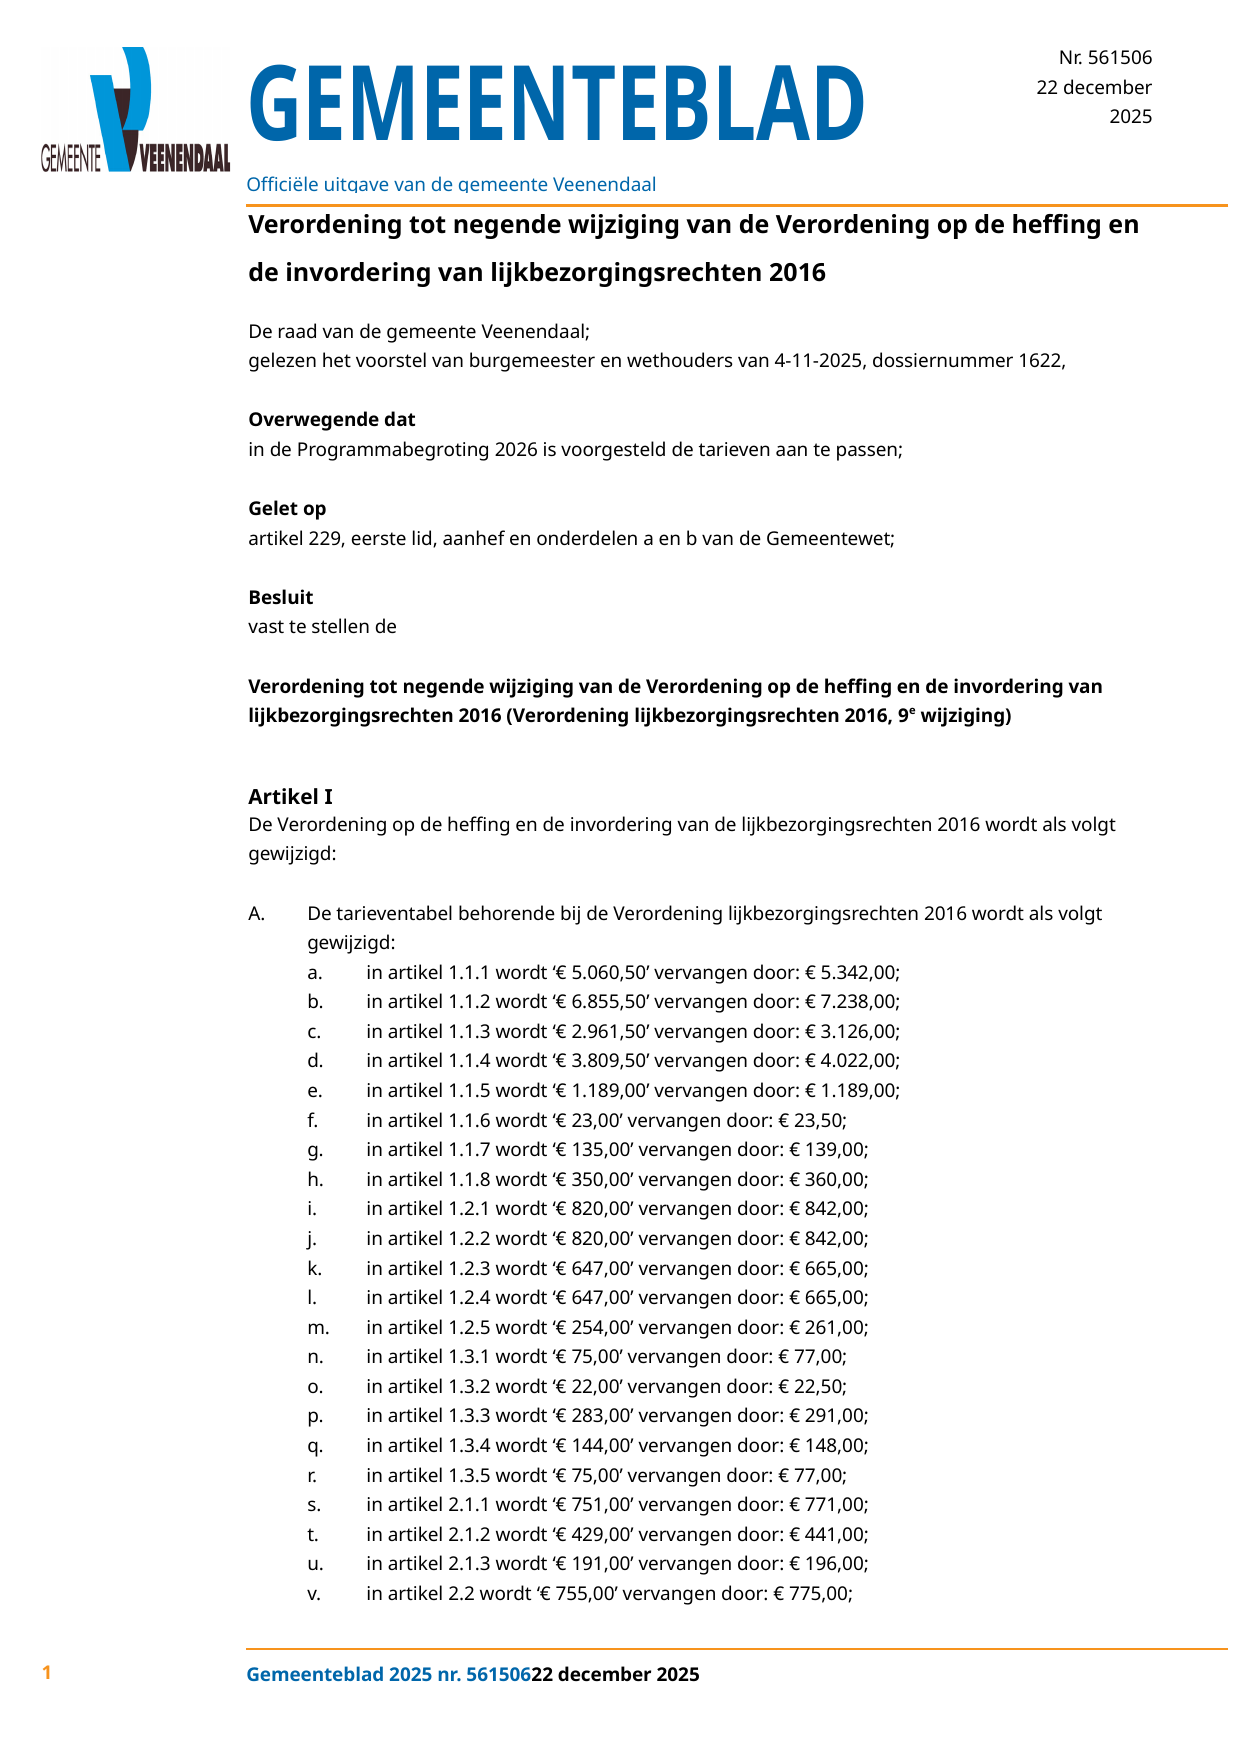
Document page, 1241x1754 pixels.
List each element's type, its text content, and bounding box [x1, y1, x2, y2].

list in artikel 1.2.2 wordt ‘€ 820,00’ vervangen door: € 842,00; [307, 1225, 1152, 1251]
list in artikel 2.1.1 wordt ‘€ 751,00’ vervangen door: € 771,00; [307, 1491, 1152, 1517]
list in artikel 1.2.1 wordt ‘€ 820,00’ vervangen door: € 842,00; [307, 1196, 1152, 1221]
list in artikel 1.3.3 wordt ‘€ 283,00’ vervangen door: € 291,00; [307, 1403, 1152, 1428]
list in artikel 1.1.8 wordt ‘€ 350,00’ vervangen door: € 360,00; [307, 1166, 1152, 1192]
list in artikel 2.1.2 wordt ‘€ 429,00’ vervangen door: € 441,00; [307, 1521, 1152, 1547]
list in artikel 1.1.4 wordt ‘€ 3.809,50’ vervangen door: € 4.022,00; [307, 1048, 1152, 1073]
list De tarieventabel behorende bij de Verordening lijkbezorgingsrechten 2016 wordt als volgt gewijzigd: [248, 900, 1152, 955]
list in artikel 1.3.4 wordt ‘€ 144,00’ vervangen door: € 148,00; [307, 1432, 1152, 1458]
list in artikel 1.3.1 wordt ‘€ 75,00’ vervangen door: € 77,00; [307, 1343, 1152, 1369]
text Verordening tot negende wijziging van de Verordening op de heffing en de invordering van lijkbezorgingsrechten 2016 (Verordening lijkbezorgingsrechten 2016, 9e wijziging) [248, 673, 1152, 728]
list in artikel 1.2.4 wordt ‘€ 647,00’ vervangen door: € 665,00; [307, 1284, 1152, 1310]
list in artikel 1.1.7 wordt ‘€ 135,00’ vervangen door: € 139,00; [307, 1136, 1152, 1162]
text De Verordening op de heffing en de invordering van de lijkbezorgingsrechten 2016 wordt als volgt gewijzigd: [248, 811, 1152, 866]
text vast te stellen de [248, 614, 1152, 639]
text Besluit [248, 584, 1152, 610]
text Gelet op [248, 495, 1152, 521]
list in artikel 1.2.3 wordt ‘€ 647,00’ vervangen door: € 665,00; [307, 1255, 1152, 1280]
text artikel 229, eerste lid, aanhef en onderdelen a en b van de Gemeentewet; [248, 525, 1152, 551]
list in artikel 1.1.3 wordt ‘€ 2.961,50’ vervangen door: € 3.126,00; [307, 1018, 1152, 1044]
list in artikel 1.2.5 wordt ‘€ 254,00’ vervangen door: € 261,00; [307, 1314, 1152, 1339]
text in de Programmabegroting 2026 is voorgesteld de tarieven aan te passen; [248, 436, 1152, 462]
text gelezen het voorstel van burgemeester en wethouders van 4-11-2025, dossiernummer 1622, [248, 347, 1152, 373]
picture [123, 47, 231, 172]
text Verordening tot negende wijziging van de Verordening op de heffing en de invordering van lijkbezorgingsrechten 2016 [248, 207, 1152, 288]
list in artikel 1.1.2 wordt ‘€ 6.855,50’ vervangen door: € 7.238,00; [307, 988, 1152, 1014]
list in artikel 1.1.6 wordt ‘€ 23,00’ vervangen door: € 23,50; [307, 1107, 1152, 1132]
text Overwegende dat [248, 407, 1152, 432]
list in artikel 2.2 wordt ‘€ 755,00’ vervangen door: € 775,00; [307, 1580, 1152, 1606]
text Artikel I [248, 782, 1152, 811]
list in artikel 1.3.5 wordt ‘€ 75,00’ vervangen door: € 77,00; [307, 1462, 1152, 1487]
text De raad van de gemeente Veenendaal; [248, 318, 1152, 344]
list in artikel 1.1.1 wordt ‘€ 5.060,50’ vervangen door: € 5.342,00; [307, 959, 1152, 984]
picture [41, 47, 130, 172]
list in artikel 1.3.2 wordt ‘€ 22,00’ vervangen door: € 22,50; [307, 1373, 1152, 1399]
list in artikel 1.1.5 wordt ‘€ 1.189,00’ vervangen door: € 1.189,00; [307, 1077, 1152, 1103]
list in artikel 2.1.3 wordt ‘€ 191,00’ vervangen door: € 196,00; [307, 1551, 1152, 1576]
